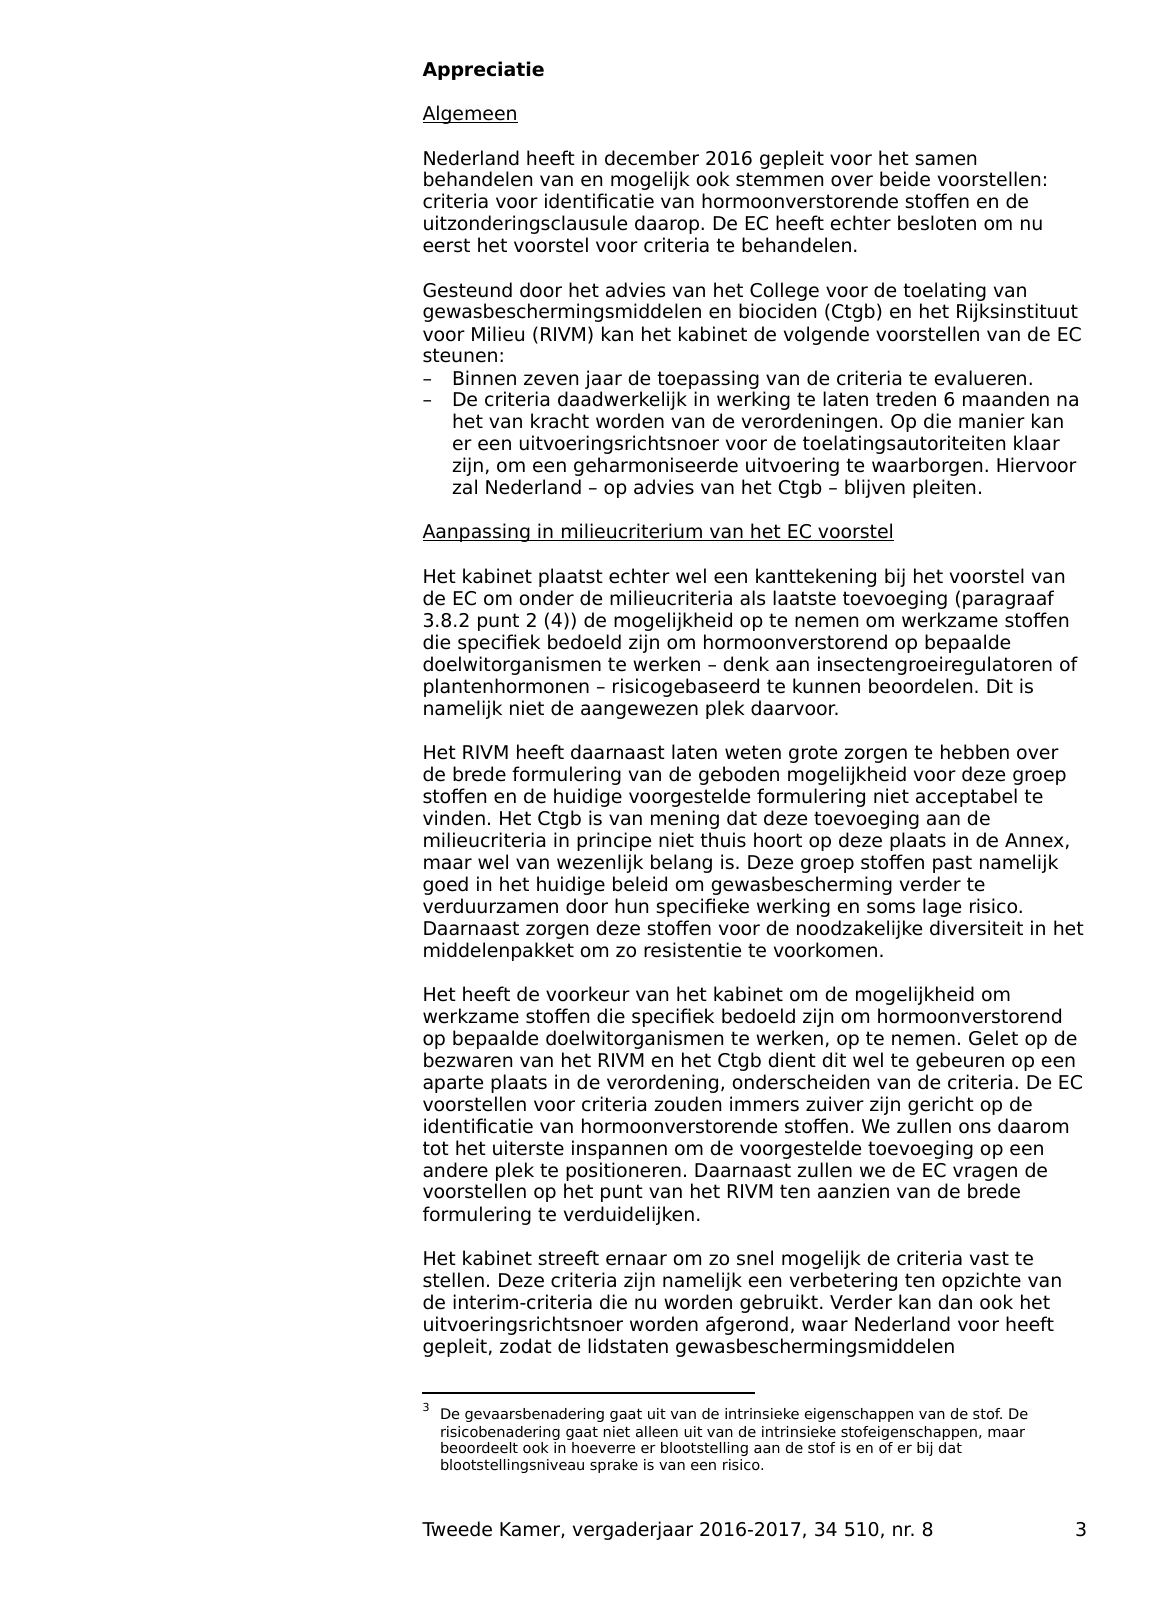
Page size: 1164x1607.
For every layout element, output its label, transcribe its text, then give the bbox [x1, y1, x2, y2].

text Het RIVM heeft daarnaast laten weten grote zorgen te hebben over de brede formulering van de geboden mogelijkheid voor deze groep stoffen en de huidige voorgestelde formulering niet acceptabel te vinden. Het Ctgb is van mening dat deze toevoeging aan de milieucriteria in principe niet thuis hoort op deze plaats in de Annex, maar wel van wezenlijk belang is. Deze groep stoffen past namelijk goed in het huidige beleid om gewasbescherming verder te verduurzamen door hun specifieke werking en soms lage risico. Daarnaast zorgen deze stoffen voor de noodzakelijke diversiteit in het middelenpakket om zo resistentie te voorkomen. [422, 742, 1087, 961]
text Nederland heeft in december 2016 gepleit voor het samen behandelen van en mogelijk ook stemmen over beide voorstellen: criteria voor identificatie van hormoonverstorende stoffen en de uitzonderingsclausule daarop. De EC heeft echter besloten om nu eerst het voorstel voor criteria te behandelen. [422, 147, 1087, 257]
text Het kabinet plaatst echter wel een kanttekening bij het voorstel van de EC om onder de milieucriteria als laatste toevoeging (paragraaf 3.8.2 punt 2 (4)) de mogelijkheid op te nemen om werkzame stoffen die specifiek bedoeld zijn om hormoonverstorend op bepaalde doelwitorganismen te werken – denk aan insectengroeiregulatoren of plantenhormonen – risicogebaseerd te kunnen beoordelen. Dit is namelijk niet de aangewezen plek daarvoor. [422, 566, 1087, 719]
text Het heeft de voorkeur van het kabinet om de mogelijkheid om werkzame stoffen die specifiek bedoeld zijn om hormoonverstorend op bepaalde doelwitorganismen te werken, op te nemen. Gelet op de bezwaren van het RIVM en het Ctgb dient dit wel te gebeuren op een aparte plaats in de verordening, onderscheiden van de criteria. De EC voorstellen voor criteria zouden immers zuiver zijn gericht op de identificatie van hormoonverstorende stoffen. We zullen ons daarom tot het uiterste inspannen om de voorgestelde toevoeging op een andere plek te positioneren. Daarnaast zullen we de EC vragen de voorstellen op het punt van het RIVM ten aanzien van de brede formulering te verduidelijken. [422, 984, 1087, 1225]
text Het kabinet streeft ernaar om zo snel mogelijk de criteria vast te stellen. Deze criteria zijn namelijk een verbetering ten opzichte van de interim-criteria die nu worden gebruikt. Verder kan dan ook het uitvoeringsrichtsnoer worden afgerond, waar Nederland voor heeft gepleit, zodat de lidstaten gewasbeschermingsmiddelen [422, 1248, 1087, 1357]
text De gevaarsbenadering gaat uit van de intrinsieke eigenschappen van de stof. De risicobenadering gaat niet alleen uit van de intrinsieke stofeigenschappen, maar beoordeelt ook in hoeverre er blootstelling aan de stof is en of er bij dat blootstellingsniveau sprake is van een risico. [422, 1402, 1087, 1474]
text Gesteund door het advies van het College voor de toelating van gewasbeschermingsmiddelen en biociden (Ctgb) en het Rijksinstituut voor Milieu (RIVM) kan het kabinet de volgende voorstellen van de EC steunen: [422, 279, 1087, 367]
text – Binnen zeven jaar de toepassing van de criteria te evalueren. [422, 367, 1087, 389]
subtitle Aanpassing in milieucriterium van het EC voorstel [422, 521, 1087, 543]
subtitle Appreciatie [422, 59, 1087, 81]
subtitle Algemeen [422, 103, 1087, 125]
text – De criteria daadwerkelijk in werking te laten treden 6 maanden na het van kracht worden van de verordeningen. Op die manier kan er een uitvoeringsrichtsnoer voor de toelatingsautoriteiten klaar zijn, om een geharmoniseerde uitvoering te waarborgen. Hiervoor zal Nederland – op advies van het Ctgb – blijven pleiten. [422, 389, 1087, 499]
